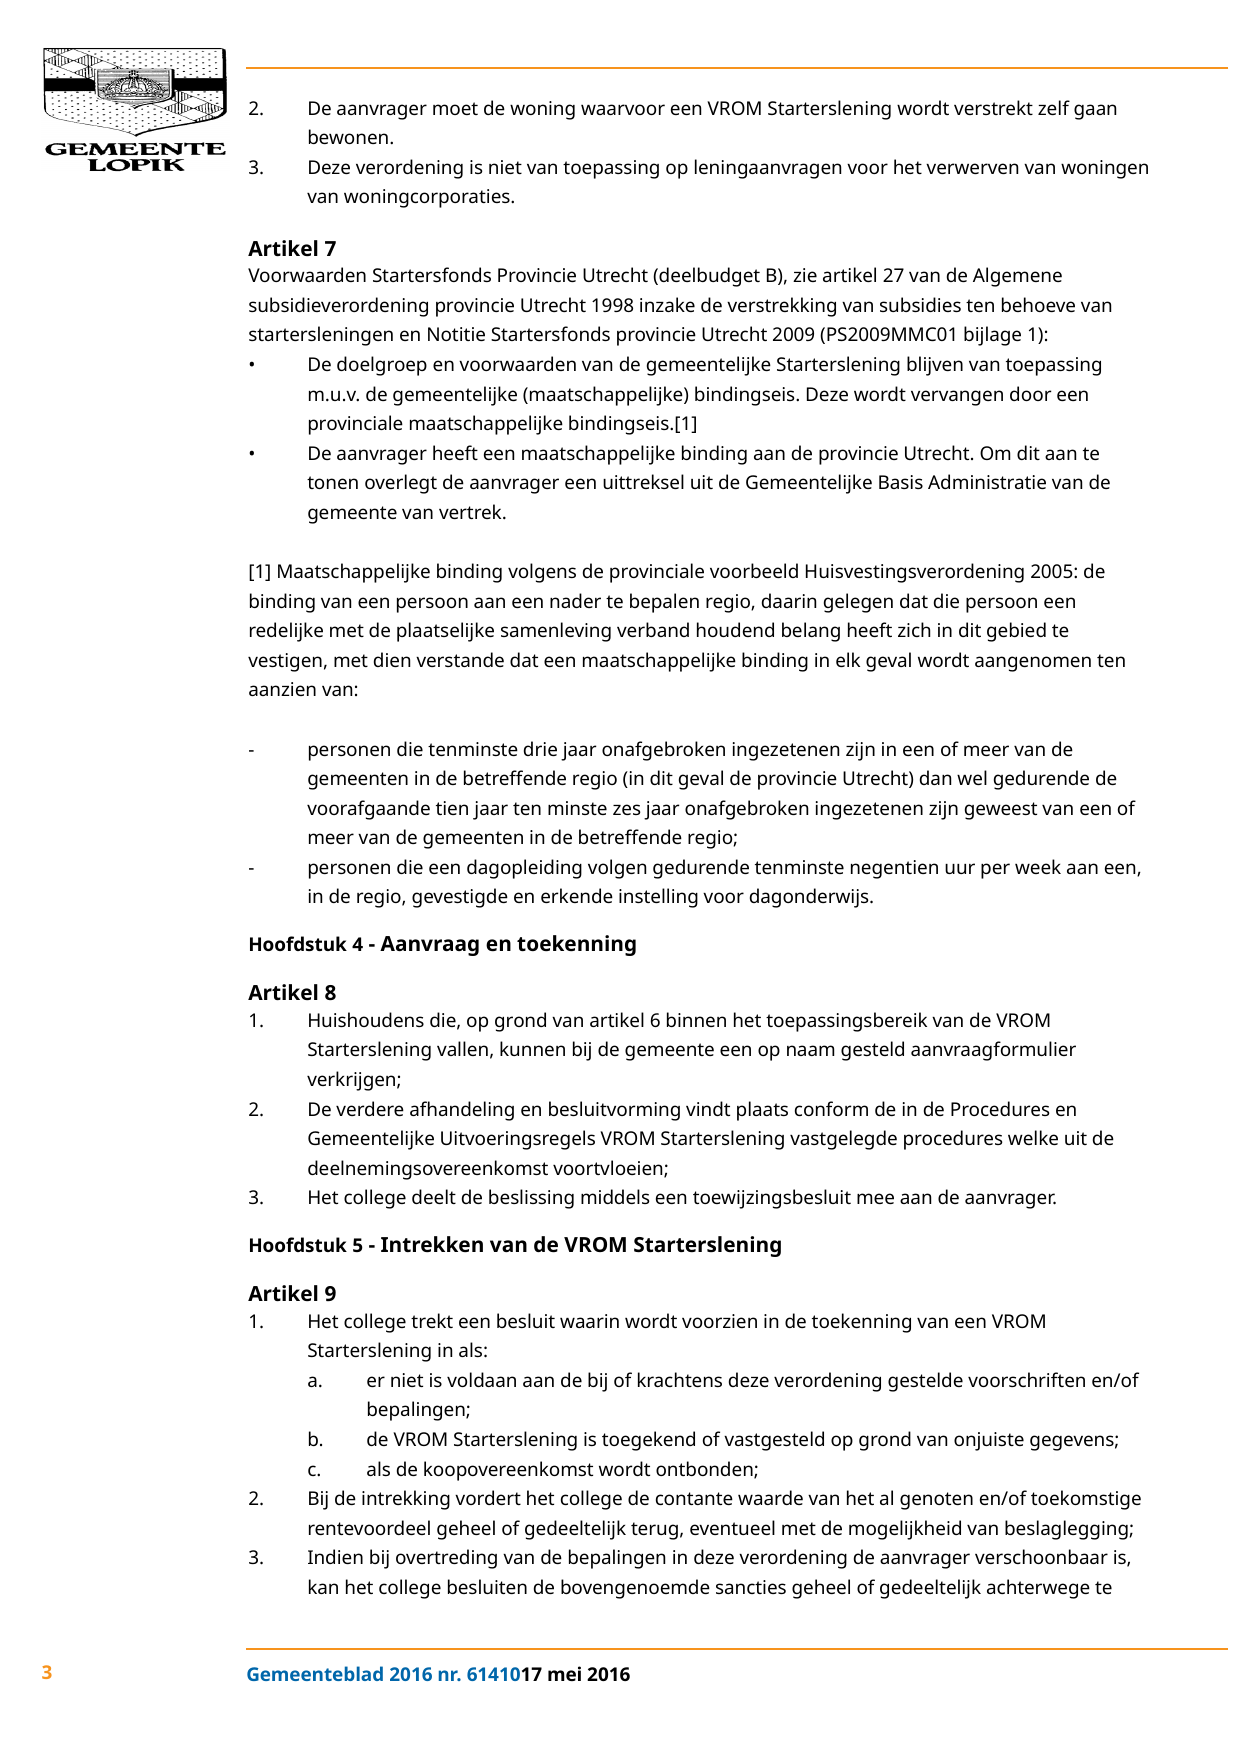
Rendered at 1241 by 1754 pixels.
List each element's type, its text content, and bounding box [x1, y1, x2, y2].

text Voorwaarden Startersfonds Provincie Utrecht (deelbudget B), zie artikel 27 van de Algemene subsidieverordening provincie Utrecht 1998 inzake de verstrekking van subsidies ten behoeve van startersleningen en Notitie Startersfonds provincie Utrecht 2009 (PS2009MMC01 bijlage 1): [248, 262, 1152, 347]
list er niet is voldaan aan de bij of krachtens deze verordening gestelde voorschriften en/of bepalingen; [307, 1367, 1152, 1422]
picture [41, 47, 231, 172]
list Het college deelt de beslissing middels een toewijzingsbesluit mee aan de aanvrager. [248, 1184, 1152, 1210]
text Artikel 7 [248, 234, 1152, 262]
list Indien bij overtreding van de bepalingen in deze verordening de aanvrager verschoonbaar is, kan het college besluiten de bovengenoemde sancties geheel of gedeeltelijk achterwege te [248, 1544, 1152, 1600]
list Het college trekt een besluit waarin wordt voorzien in de toekenning van een VROM Starterslening in als: [248, 1308, 1152, 1363]
list De verdere afhandeling en besluitvorming vindt plaats conform de in de Procedures en Gemeentelijke Uitvoeringsregels VROM Starterslening vastgelegde procedures welke uit de deelnemingsovereenkomst voortvloeien; [248, 1096, 1152, 1181]
text Artikel 8 [248, 978, 1152, 1007]
text Hoofdstuk 5 - Intrekken van de VROM Starterslening [248, 1230, 1152, 1258]
text Hoofdstuk 4 - Aanvraag en toekenning [248, 929, 1152, 958]
list personen die een dagopleiding volgen gedurende tenminste negentien uur per week aan een, in de regio, gevestigde en erkende instelling voor dagonderwijs. [248, 854, 1152, 909]
list de VROM Starterslening is toegekend of vastgesteld op grond van onjuiste gegevens; [307, 1426, 1152, 1452]
text [1] Maatschappelijke binding volgens de provinciale voorbeeld Huisvestingsverordening 2005: de binding van een persoon aan een nader te bepalen regio, daarin gelegen dat die persoon een redelijke met de plaatselijke samenleving verband houdend belang heeft zich in dit gebied te vestigen, met dien verstande dat een maatschappelijke binding in elk geval wordt aangenomen ten aanzien van: [248, 558, 1152, 702]
list De aanvrager heeft een maatschappelijke binding aan de provincie Utrecht. Om dit aan te tonen overlegt de aanvrager een uittreksel uit de Gemeentelijke Basis Administratie van de gemeente van vertrek. [248, 440, 1152, 525]
list Bij de intrekking vordert het college de contante waarde van het al genoten en/of toekomstige rentevoordeel geheel of gedeeltelijk terug, eventueel met de mogelijkheid van beslaglegging; [248, 1485, 1152, 1541]
text Artikel 9 [248, 1279, 1152, 1308]
list Huishoudens die, op grond van artikel 6 binnen het toepassingsbereik van de VROM Starterslening vallen, kunnen bij de gemeente een op naam gesteld aanvraagformulier verkrijgen; [248, 1007, 1152, 1092]
list Deze verordening is niet van toepassing op leningaanvragen voor het verwerven van woningen van woningcorporaties. [248, 154, 1152, 209]
list personen die tenminste drie jaar onafgebroken ingezetenen zijn in een of meer van de gemeenten in de betreffende regio (in dit geval de provincie Utrecht) dan wel gedurende de voorafgaande tien jaar ten minste zes jaar onafgebroken ingezetenen zijn geweest van een of meer van de gemeenten in de betreffende regio; [248, 736, 1152, 850]
list De doelgroep en voorwaarden van de gemeentelijke Starterslening blijven van toepassing m.u.v. de gemeentelijke (maatschappelijke) bindingseis. Deze wordt vervangen door een provinciale maatschappelijke bindingseis.[1] [248, 351, 1152, 436]
list als de koopovereenkomst wordt ontbonden; [307, 1456, 1152, 1481]
list De aanvrager moet de woning waarvoor een VROM Starterslening wordt verstrekt zelf gaan bewonen. [248, 95, 1152, 150]
